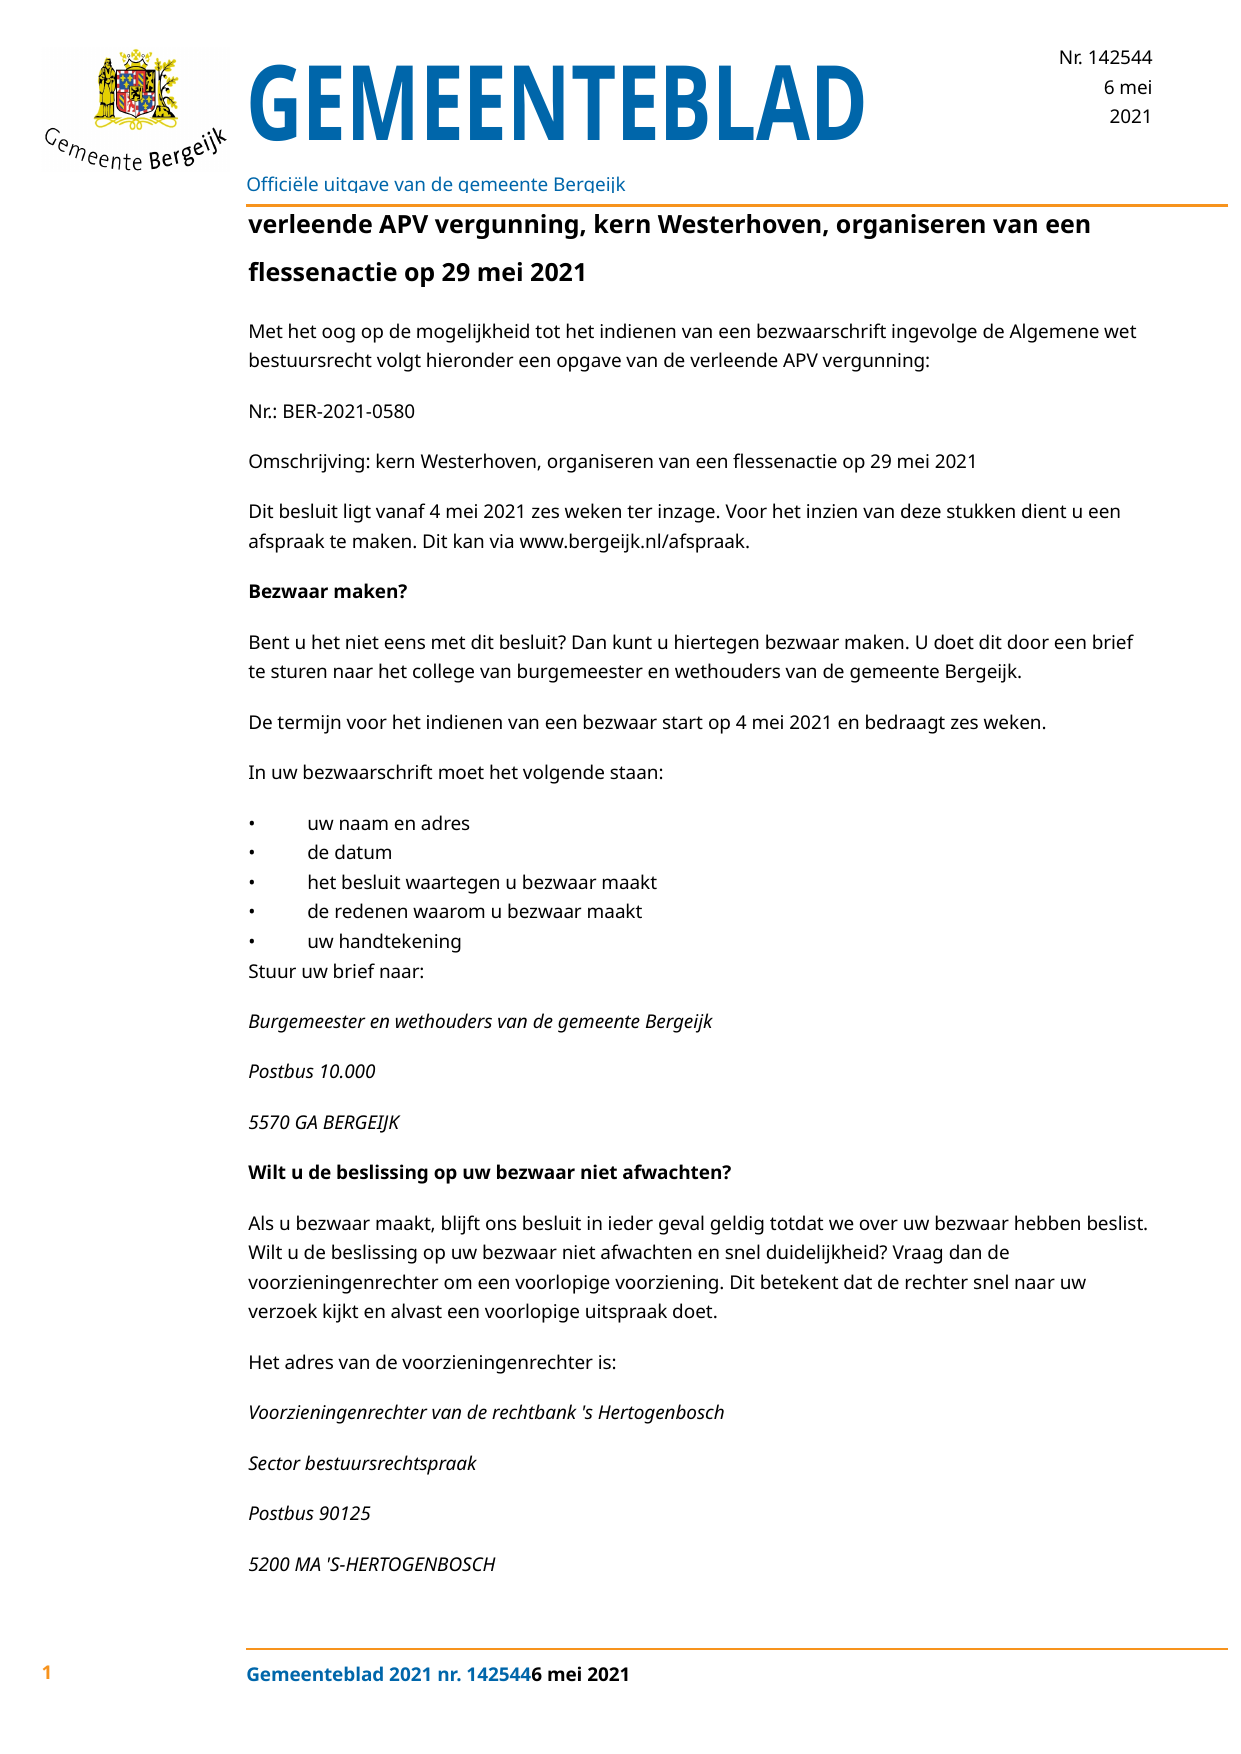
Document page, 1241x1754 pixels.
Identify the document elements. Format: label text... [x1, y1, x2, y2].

text Het adres van de voorzieningenrechter is: [248, 1349, 1152, 1375]
text Als u bezwaar maakt, blijft ons besluit in ieder geval geldig totdat we over uw bezwaar hebben beslist. Wilt u de beslissing op uw bezwaar niet afwachten en snel duidelijkheid? Vraag dan de voorzieningenrechter om een voorlopige voorziening. Dit betekent dat de rechter snel naar uw verzoek kijkt en alvast een voorlopige uitspraak doet. [248, 1210, 1152, 1324]
text Met het oog op de mogelijkheid tot het indienen van een bezwaarschrift ingevolge de Algemene wet bestuursrecht volgt hieronder een opgave van de verleende APV vergunning: [248, 318, 1152, 373]
text verleende APV vergunning, kern Westerhoven, organiseren van een flessenactie op 29 mei 2021 [248, 207, 1152, 288]
text Stuur uw brief naar: [248, 958, 1152, 984]
text Voorzieningenrechter van de rechtbank 's Hertogenbosch [248, 1399, 1152, 1425]
list het besluit waartegen u bezwaar maakt [248, 869, 1152, 895]
text 5570 GA BERGEIJK [248, 1109, 1152, 1135]
text In uw bezwaarschrift moet het volgende staan: [248, 759, 1152, 785]
text 5200 MA 'S-HERTOGENBOSCH [248, 1551, 1152, 1577]
text Omschrijving: kern Westerhoven, organiseren van een flessenactie op 29 mei 2021 [248, 448, 1152, 474]
text Postbus 90125 [248, 1500, 1152, 1526]
text Bent u het niet eens met dit besluit? Dan kunt u hiertegen bezwaar maken. U doet dit door een brief te sturen naar het college van burgemeester en wethouders van de gemeente Bergeijk. [248, 629, 1152, 684]
text Wilt u de beslissing op uw bezwaar niet afwachten? [248, 1159, 1152, 1185]
text Dit besluit ligt vanaf 4 mei 2021 zes weken ter inzage. Voor het inzien van deze stukken dient u een afspraak te maken. Dit kan via www.bergeijk.nl/afspraak. [248, 499, 1152, 554]
text Sector bestuursrechtspraak [248, 1450, 1152, 1476]
list de datum [248, 839, 1152, 865]
list uw naam en adres [248, 810, 1152, 836]
text De termijn voor het indienen van een bezwaar start op 4 mei 2021 en bedraagt zes weken. [248, 709, 1152, 735]
list uw handtekening [248, 928, 1152, 954]
text Postbus 10.000 [248, 1059, 1152, 1084]
list de redenen waarom u bezwaar maakt [248, 899, 1152, 924]
text Burgemeester en wethouders van de gemeente Bergeijk [248, 1008, 1152, 1034]
picture [41, 47, 231, 172]
text Nr.: BER-2021-0580 [248, 398, 1152, 424]
text Bezwaar maken? [248, 579, 1152, 604]
